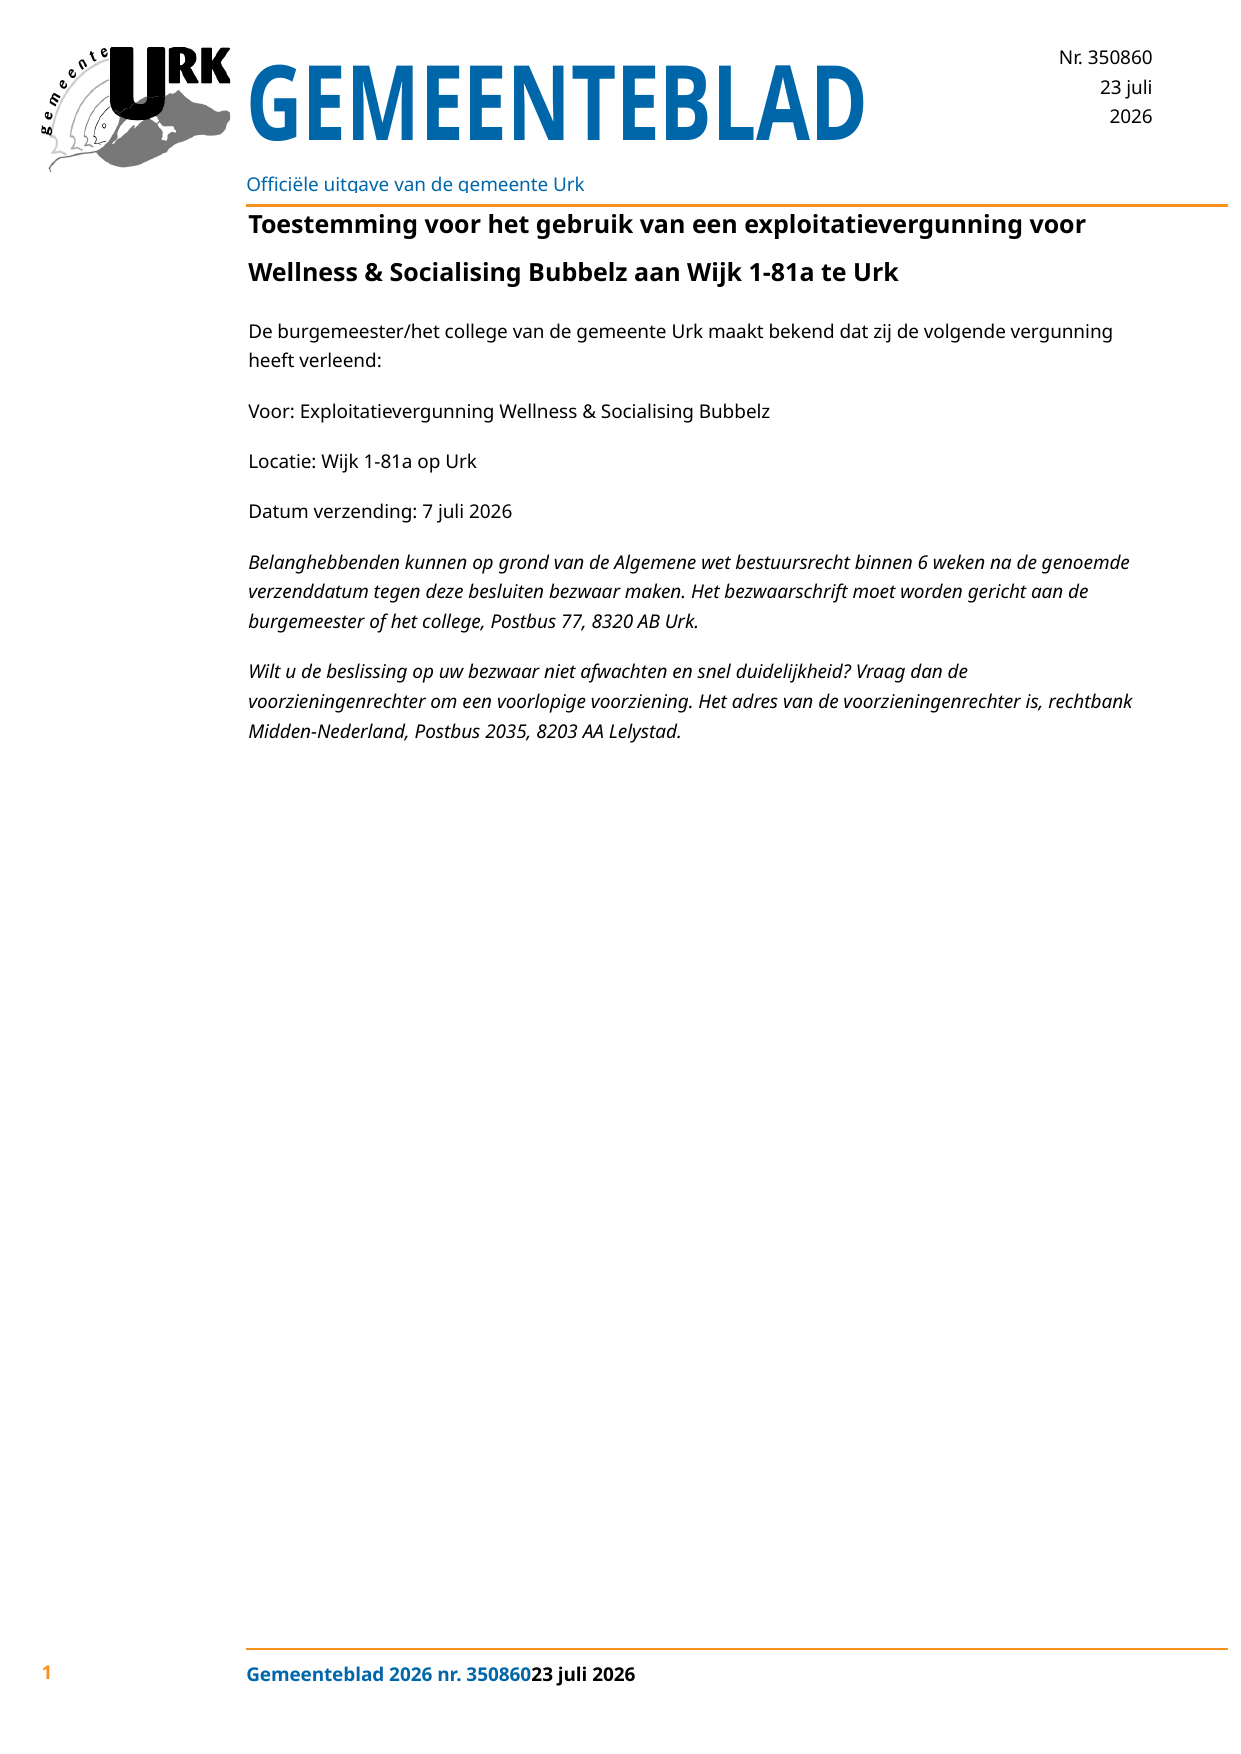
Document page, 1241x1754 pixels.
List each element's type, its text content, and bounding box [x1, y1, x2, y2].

text Belanghebbenden kunnen op grond van de Algemene wet bestuursrecht binnen 6 weken na de genoemde verzenddatum tegen deze besluiten bezwaar maken. Het bezwaarschrift moet worden gericht aan de burgemeester of het college, Postbus 77, 8320 AB Urk. [248, 549, 1152, 634]
text Datum verzending: 7 juli 2026 [248, 499, 1152, 524]
picture [41, 47, 231, 172]
text Toestemming voor het gebruik van een exploitatievergunning voor Wellness & Socialising Bubbelz aan Wijk 1-81a te Urk [248, 207, 1152, 288]
text Locatie: Wijk 1-81a op Urk [248, 448, 1152, 474]
text De burgemeester/het college van de gemeente Urk maakt bekend dat zij de volgende vergunning heeft verleend: [248, 318, 1152, 373]
text Voor: Exploitatievergunning Wellness & Socialising Bubbelz [248, 398, 1152, 424]
text Wilt u de beslissing op uw bezwaar niet afwachten en snel duidelijkheid? Vraag dan de voorzieningenrechter om een voorlopige voorziening. Het adres van de voorzieningenrechter is, rechtbank Midden-Nederland, Postbus 2035, 8203 AA Lelystad. [248, 659, 1152, 744]
